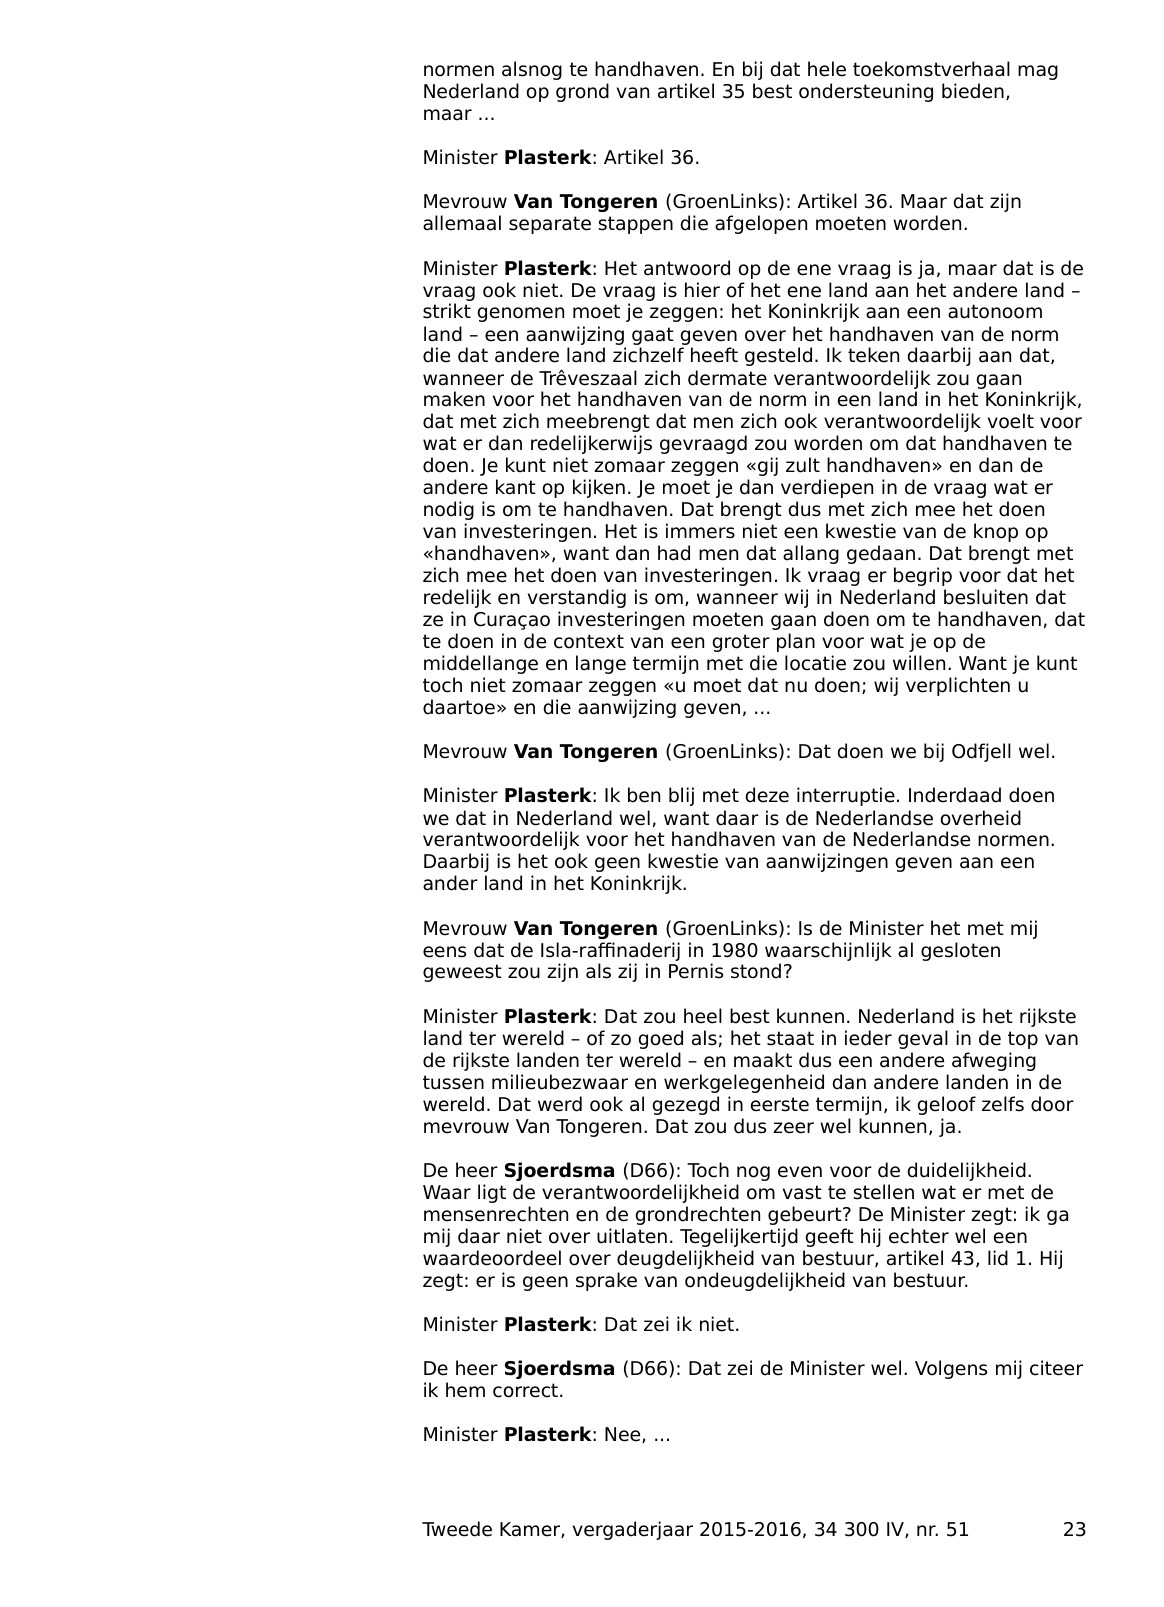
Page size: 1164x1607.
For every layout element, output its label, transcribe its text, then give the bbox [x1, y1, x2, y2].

text Minister Plasterk: Dat zei ik niet. [422, 1314, 1087, 1336]
text Minister Plasterk: Nee, ... [422, 1424, 1087, 1446]
text Minister Plasterk: Het antwoord op de ene vraag is ja, maar dat is de vraag ook niet. De vraag is hier of het ene land aan het andere land – strikt genomen moet je zeggen: het Koninkrijk aan een autonoom land – een aanwijzing gaat geven over het handhaven van de norm die dat andere land zichzelf heeft gesteld. Ik teken daarbij aan dat, wanneer de Trêveszaal zich dermate verantwoordelijk zou gaan maken voor het handhaven van de norm in een land in het Koninkrijk, dat met zich meebrengt dat men zich ook verantwoordelijk voelt voor wat er dan redelijkerwijs gevraagd zou worden om dat handhaven te doen. Je kunt niet zomaar zeggen «gij zult handhaven» en dan de andere kant op kijken. Je moet je dan verdiepen in de vraag wat er nodig is om te handhaven. Dat brengt dus met zich mee het doen van investeringen. Het is immers niet een kwestie van de knop op «handhaven», want dan had men dat allang gedaan. Dat brengt met zich mee het doen van investeringen. Ik vraag er begrip voor dat het redelijk en verstandig is om, wanneer wij in Nederland besluiten dat ze in Curaçao investeringen moeten gaan doen om te handhaven, dat te doen in de context van een groter plan voor wat je op de middellange en lange termijn met die locatie zou willen. Want je kunt toch niet zomaar zeggen «u moet dat nu doen; wij verplichten u daartoe» en die aanwijzing geven, ... [422, 257, 1087, 719]
text normen alsnog te handhaven. En bij dat hele toekomstverhaal mag Nederland op grond van artikel 35 best ondersteuning bieden, maar ... [422, 59, 1087, 125]
text Mevrouw Van Tongeren (GroenLinks): Dat doen we bij Odfjell wel. [422, 741, 1087, 763]
text Minister Plasterk: Artikel 36. [422, 147, 1087, 169]
text Mevrouw Van Tongeren (GroenLinks): Is de Minister het met mij eens dat de Isla-raffinaderij in 1980 waarschijnlijk al gesloten geweest zou zijn als zij in Pernis stond? [422, 917, 1087, 983]
text Minister Plasterk: Dat zou heel best kunnen. Nederland is het rijkste land ter wereld – of zo goed als; het staat in ieder geval in de top van de rijkste landen ter wereld – en maakt dus een andere afweging tussen milieubezwaar en werkgelegenheid dan andere landen in de wereld. Dat werd ook al gezegd in eerste termijn, ik geloof zelfs door mevrouw Van Tongeren. Dat zou dus zeer wel kunnen, ja. [422, 1006, 1087, 1137]
text Mevrouw Van Tongeren (GroenLinks): Artikel 36. Maar dat zijn allemaal separate stappen die afgelopen moeten worden. [422, 191, 1087, 235]
text De heer Sjoerdsma (D66): Toch nog even voor de duidelijkheid. Waar ligt de verantwoordelijkheid om vast te stellen wat er met de mensenrechten en de grondrechten gebeurt? De Minister zegt: ik ga mij daar niet over uitlaten. Tegelijkertijd geeft hij echter wel een waardeoordeel over deugdelijkheid van bestuur, artikel 43, lid 1. Hij zegt: er is geen sprake van ondeugdelijkheid van bestuur. [422, 1160, 1087, 1292]
text Minister Plasterk: Ik ben blij met deze interruptie. Inderdaad doen we dat in Nederland wel, want daar is de Nederlandse overheid verantwoordelijk voor het handhaven van de Nederlandse normen. Daarbij is het ook geen kwestie van aanwijzingen geven aan een ander land in het Koninkrijk. [422, 785, 1087, 895]
text De heer Sjoerdsma (D66): Dat zei de Minister wel. Volgens mij citeer ik hem correct. [422, 1358, 1087, 1402]
